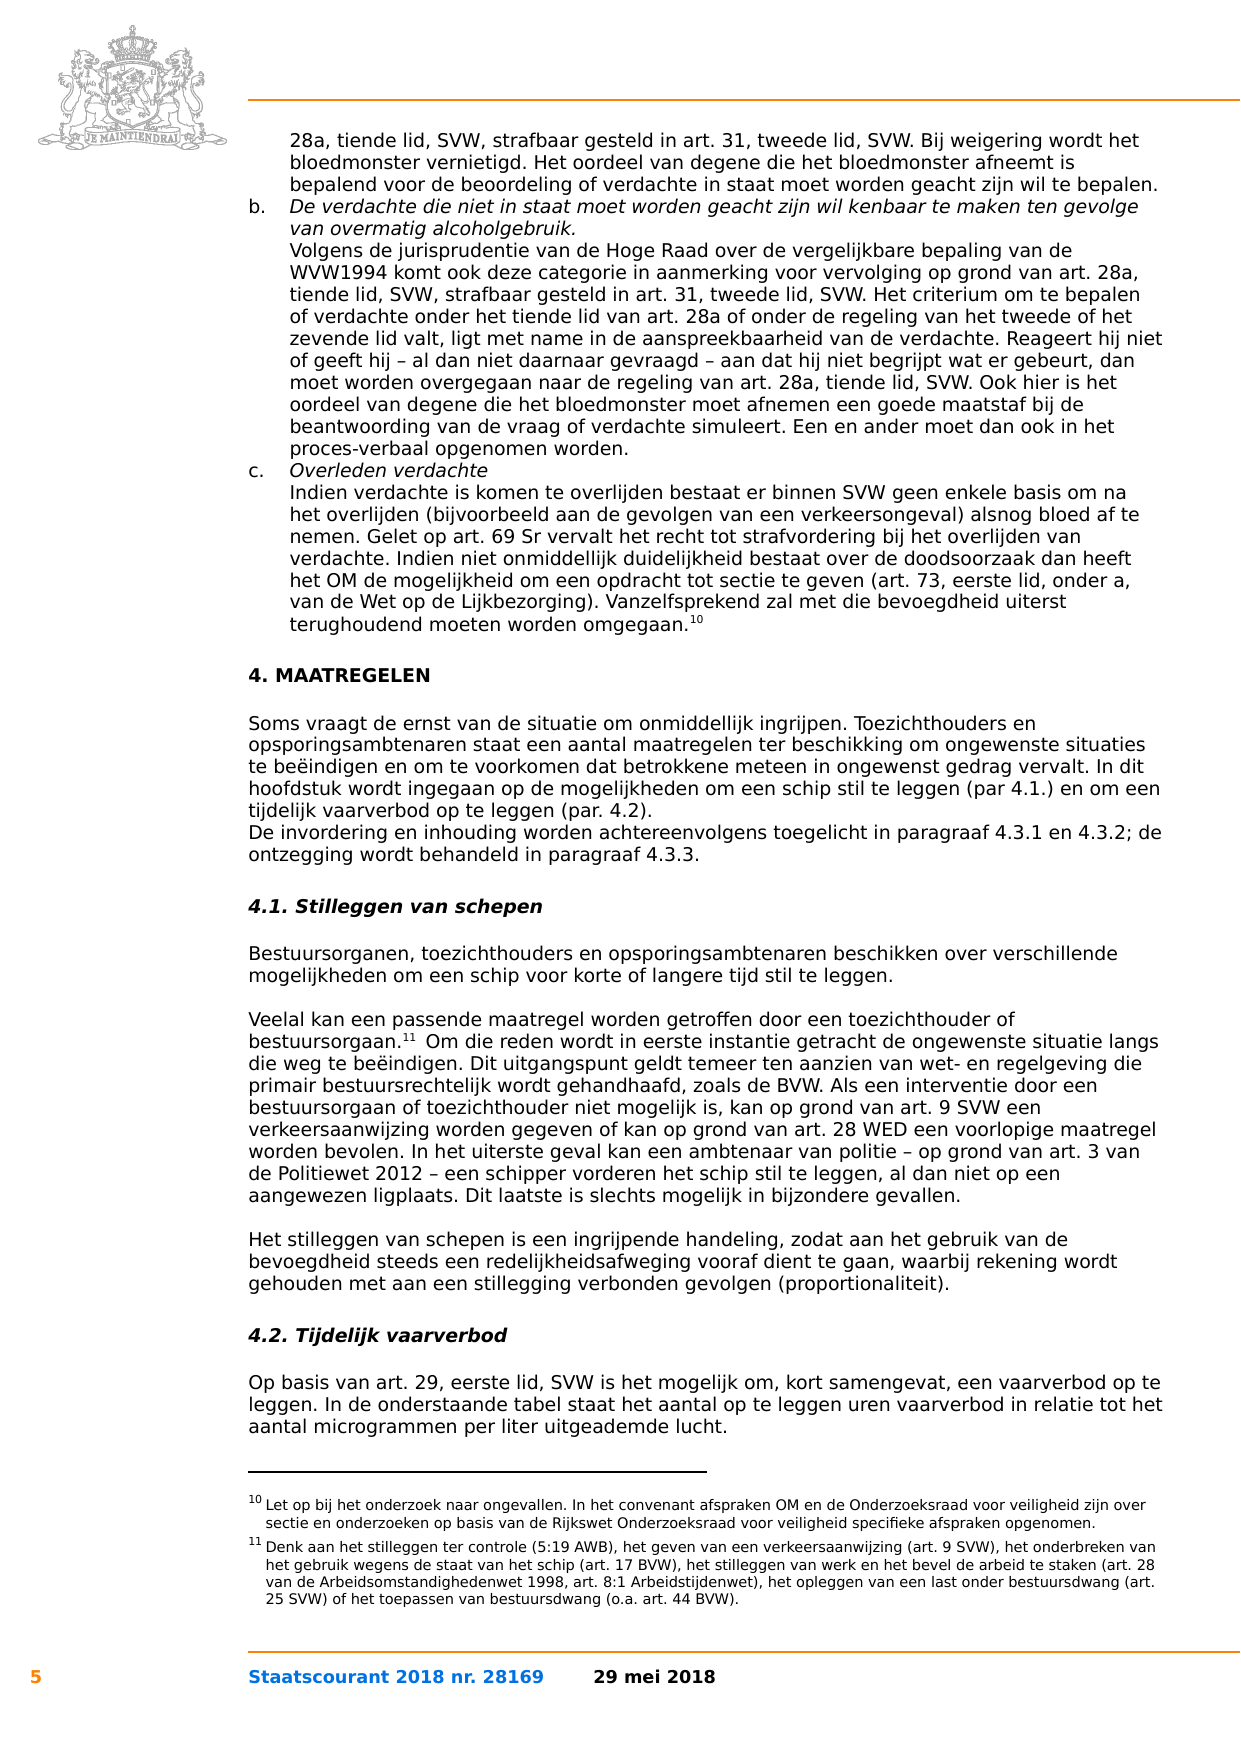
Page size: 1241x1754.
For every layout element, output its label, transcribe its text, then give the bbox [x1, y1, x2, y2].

text Veelal kan een passende maatregel worden getroffen door een toezichthouder of bestuursorgaan. Om die reden wordt in eerste instantie getracht de ongewenste situatie langs die weg te beëindigen. Dit uitgangspunt geldt temeer ten aanzien van wet- en regelgeving die primair bestuursrechtelijk wordt gehandhaafd, zoals de BVW. Als een interventie door een bestuursorgaan of toezichthouder niet mogelijk is, kan op grond van art. 9 SVW een verkeersaanwijzing worden gegeven of kan op grond van art. 28 WED een voorlopige maatregel worden bevolen. In het uiterste geval kan een ambtenaar van politie – op grond van art. 3 van de Politiewet 2012 – een schipper vorderen het schip stil te leggen, al dan niet op een aangewezen ligplaats. Dit laatste is slechts mogelijk in bijzondere gevallen. [248, 1009, 1163, 1207]
text Denk aan het stilleggen ter controle (5:19 AWB), het geven van een verkeersaanwijzing (art. 9 SVW), het onderbreken van het gebruik wegens de staat van het schip (art. 17 BVW), het stilleggen van werk en het bevel de arbeid te staken (art. 28 van de Arbeidsomstandighedenwet 1998, art. 8:1 Arbeidstijdenwet), het opleggen van een last onder bestuursdwang (art. 25 SVW) of het toepassen van bestuursdwang (o.a. art. 44 BVW). [248, 1535, 1163, 1608]
subtitle 4.1. Stilleggen van schepen [248, 896, 1163, 918]
text c. Overleden verdachte [248, 459, 1163, 482]
text Bestuursorganen, toezichthouders en opsporingsambtenaren beschikken over verschillende mogelijkheden om een schip voor korte of langere tijd stil te leggen. [248, 943, 1163, 987]
picture [38, 25, 227, 150]
text Soms vraagt de ernst van de situatie om onmiddellijk ingrijpen. Toezichthouders en opsporingsambtenaren staat een aantal maatregelen ter beschikking om ongewenste situaties te beëindigen en om te voorkomen dat betrokkene meteen in ongewenst gedrag vervalt. In dit hoofdstuk wordt ingegaan op de mogelijkheden om een schip stil te leggen (par 4.1.) en om een tijdelijk vaarverbod op te leggen (par. 4.2). [248, 712, 1163, 822]
text Volgens de jurisprudentie van de Hoge Raad over de vergelijkbare bepaling van de WVW1994 komt ook deze categorie in aanmerking voor vervolging op grond van art. 28a, tiende lid, SVW, strafbaar gesteld in art. 31, tweede lid, SVW. Het criterium om te bepalen of verdachte onder het tiende lid van art. 28a of onder de regeling van het tweede of het zevende lid valt, ligt met name in de aanspreekbaarheid van de verdachte. Reageert hij niet of geeft hij – al dan niet daarnaar gevraagd – aan dat hij niet begrijpt wat er gebeurt, dan moet worden overgegaan naar de regeling van art. 28a, tiende lid, SVW. Ook hier is het oordeel van degene die het bloedmonster moet afnemen een goede maatstaf bij de beantwoording van de vraag of verdachte simuleert. Een en ander moet dan ook in het proces-verbaal opgenomen worden. [289, 240, 1163, 459]
subtitle 4.2. Tijdelijk vaarverbod [248, 1325, 1163, 1347]
text De invordering en inhouding worden achtereenvolgens toegelicht in paragraaf 4.3.1 en 4.3.2; de ontzegging wordt behandeld in paragraaf 4.3.3. [248, 822, 1163, 866]
text 28a, tiende lid, SVW, strafbaar gesteld in art. 31, tweede lid, SVW. Bij weigering wordt het bloedmonster vernietigd. Het oordeel van degene die het bloedmonster afneemt is bepalend voor de beoordeling of verdachte in staat moet worden geacht zijn wil te bepalen. [289, 130, 1163, 196]
text Op basis van art. 29, eerste lid, SVW is het mogelijk om, kort samengevat, een vaarverbod op te leggen. In de onderstaande tabel staat het aantal op te leggen uren vaarverbod in relatie tot het aantal microgrammen per liter uitgeademde lucht. [248, 1372, 1163, 1438]
text Het stilleggen van schepen is een ingrijpende handeling, zodat aan het gebruik van de bevoegdheid steeds een redelijkheidsafweging vooraf dient te gaan, waarbij rekening wordt gehouden met aan een stillegging verbonden gevolgen (proportionaliteit). [248, 1229, 1163, 1295]
text Let op bij het onderzoek naar ongevallen. In het convenant afspraken OM en de Onderzoeksraad voor veiligheid zijn over sectie en onderzoeken op basis van de Rijkswet Onderzoeksraad voor veiligheid specifieke afspraken opgenomen. [248, 1493, 1163, 1532]
text Indien verdachte is komen te overlijden bestaat er binnen SVW geen enkele basis om na het overlijden (bijvoorbeeld aan de gevolgen van een verkeersongeval) alsnog bloed af te nemen. Gelet op art. 69 Sr vervalt het recht tot strafvordering bij het overlijden van verdachte. Indien niet onmiddellijk duidelijkheid bestaat over de doodsoorzaak dan heeft het OM de mogelijkheid om een opdracht tot sectie te geven (art. 73, eerste lid, onder a, van de Wet op de Lijkbezorging). Vanzelfsprekend zal met die bevoegdheid uiterst terughoudend moeten worden omgegaan. [289, 482, 1163, 635]
text b. De verdachte die niet in staat moet worden geacht zijn wil kenbaar te maken ten gevolge van overmatig alcoholgebruik. [248, 196, 1163, 240]
subtitle 4. MAATREGELEN [248, 665, 1163, 687]
